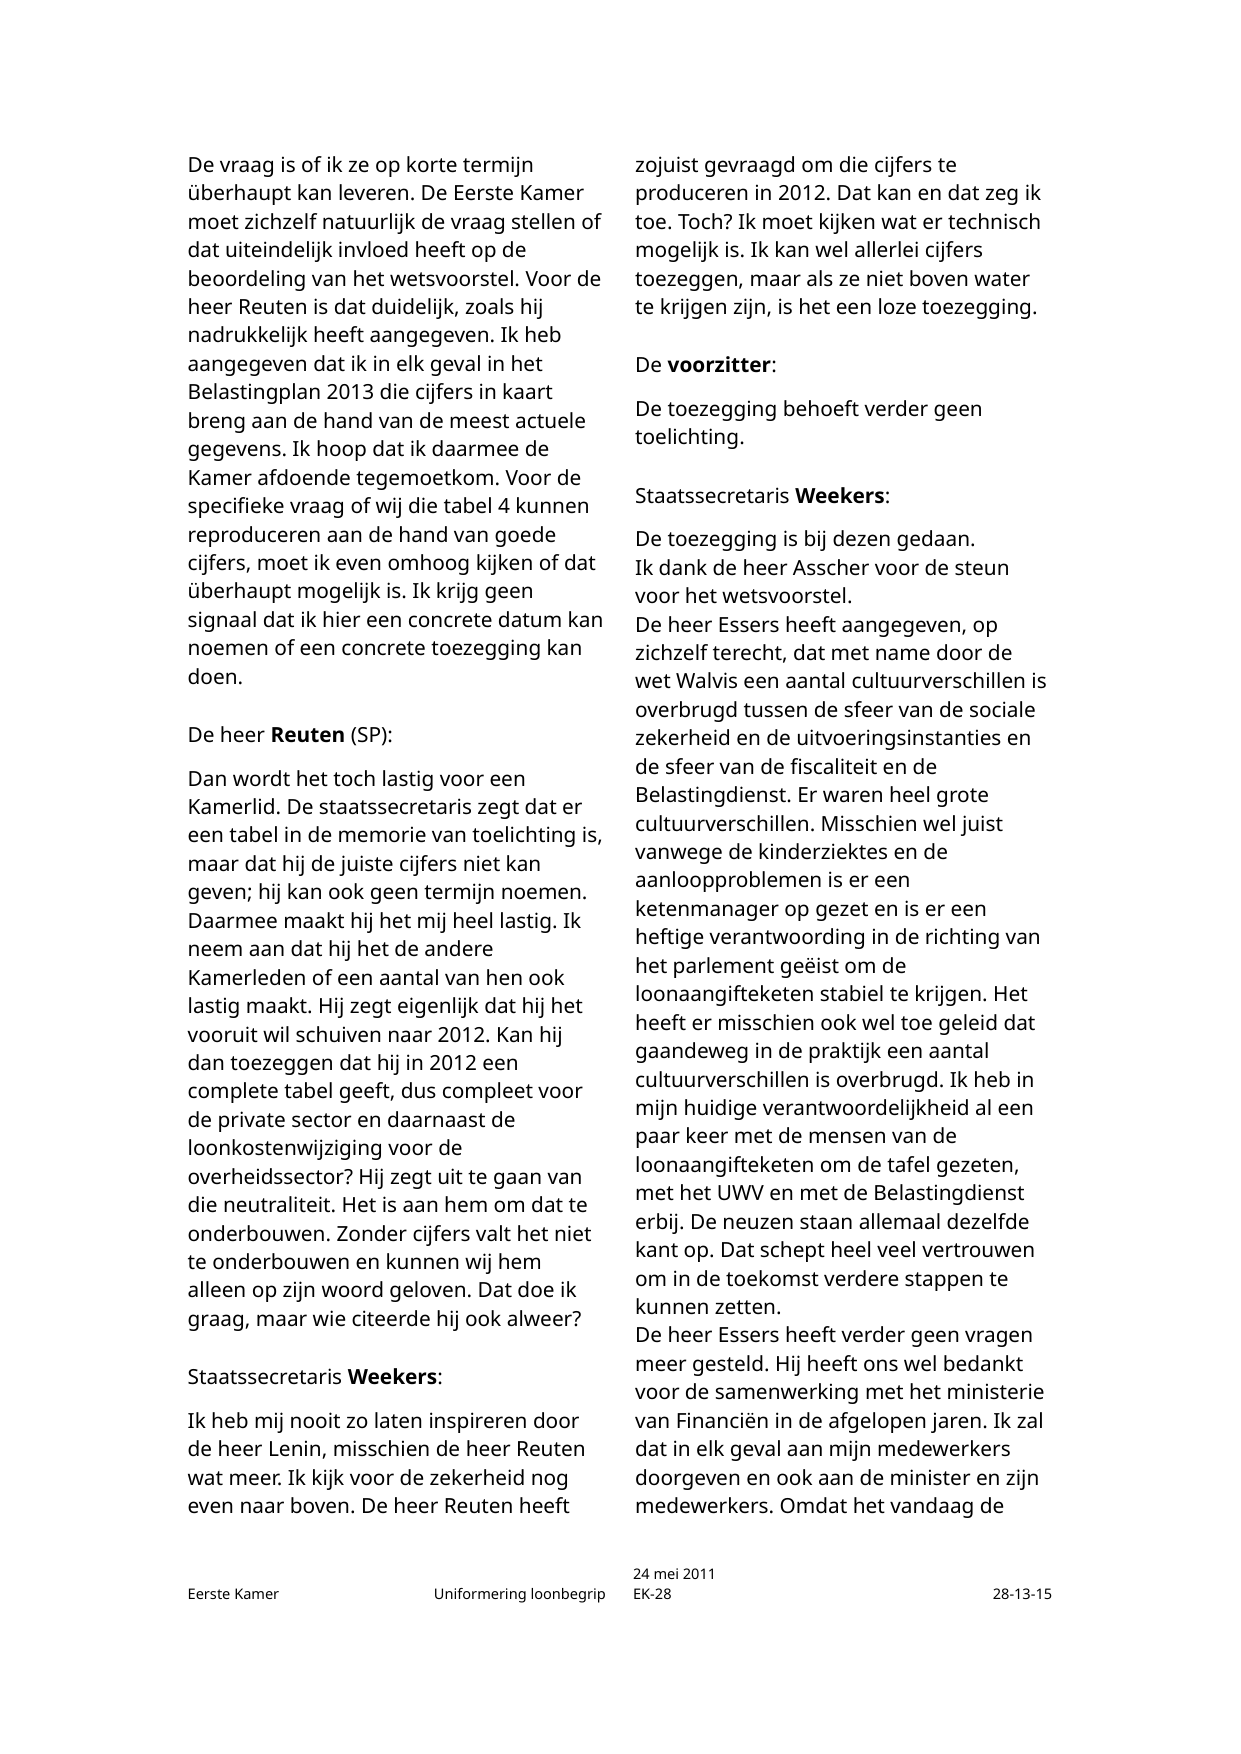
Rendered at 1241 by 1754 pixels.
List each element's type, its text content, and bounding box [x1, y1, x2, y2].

text De heer Reuten (SP): [187, 720, 605, 749]
text De vraag is of ik ze op korte termijn überhaupt kan leveren. De Eerste Kamer moet zichzelf natuurlijk de vraag stellen of dat uiteindelijk invloed heeft op de beoordeling van het wetsvoorstel. Voor de heer Reuten is dat duidelijk, zoals hij nadrukkelijk heeft aangegeven. Ik heb aangegeven dat ik in elk geval in het Belastingplan 2013 die cijfers in kaart breng aan de hand van de meest actuele gegevens. Ik hoop dat ik daarmee de Kamer afdoende tegemoetkom. Voor de specifieke vraag of wij die tabel 4 kunnen reproduceren aan de hand van goede cijfers, moet ik even omhoog kijken of dat überhaupt mogelijk is. Ik krijg geen signaal dat ik hier een concrete datum kan noemen of een concrete toezegging kan doen. [187, 150, 605, 690]
text De heer Essers heeft verder geen vragen meer gesteld. Hij heeft ons wel bedankt voor de samenwerking met het ministerie van Financiën in de afgelopen jaren. Ik zal dat in elk geval aan mijn medewerkers doorgeven en ook aan de minister en zijn medewerkers. Omdat het vandaag de [635, 1321, 1053, 1520]
text De toezegging behoeft verder geen toelichting. [635, 394, 1053, 451]
text De heer Essers heeft aangegeven, op zichzelf terecht, dat met name door de wet Walvis een aantal cultuurverschillen is overbrugd tussen de sfeer van de sociale zekerheid en de uitvoeringsinstanties en de sfeer van de fiscaliteit en de Belastingdienst. Er waren heel grote cultuurverschillen. Misschien wel juist vanwege de kinderziektes en de aanloopproblemen is er een ketenmanager op gezet en is er een heftige verantwoording in de richting van het parlement geëist om de loonaangifteketen stabiel te krijgen. Het heeft er misschien ook wel toe geleid dat gaandeweg in de praktijk een aantal cultuurverschillen is overbrugd. Ik heb in mijn huidige verantwoordelijkheid al een paar keer met de mensen van de loonaangifteketen om de tafel gezeten, met het UWV en met de Belastingdienst erbij. De neuzen staan allemaal dezelfde kant op. Dat schept heel veel vertrouwen om in de toekomst verdere stappen te kunnen zetten. [635, 610, 1053, 1321]
text zojuist gevraagd om die cijfers te produceren in 2012. Dat kan en dat zeg ik toe. Toch? Ik moet kijken wat er technisch mogelijk is. Ik kan wel allerlei cijfers toezeggen, maar als ze niet boven water te krijgen zijn, is het een loze toezegging. [635, 150, 1053, 321]
text Staatssecretaris Weekers: [187, 1362, 605, 1391]
text Dan wordt het toch lastig voor een Kamerlid. De staatssecretaris zegt dat er een tabel in de memorie van toelichting is, maar dat hij de juiste cijfers niet kan geven; hij kan ook geen termijn noemen. Daarmee maakt hij het mij heel lastig. Ik neem aan dat hij het de andere Kamerleden of een aantal van hen ook lastig maakt. Hij zegt eigenlijk dat hij het vooruit wil schuiven naar 2012. Kan hij dan toezeggen dat hij in 2012 een complete tabel geeft, dus compleet voor de private sector en daarnaast de loonkostenwijziging voor de overheidssector? Hij zegt uit te gaan van die neutraliteit. Het is aan hem om dat te onderbouwen. Zonder cijfers valt het niet te onderbouwen en kunnen wij hem alleen op zijn woord geloven. Dat doe ik graag, maar wie citeerde hij ook alweer? [187, 764, 605, 1332]
text Ik dank de heer Asscher voor de steun voor het wetsvoorstel. [635, 553, 1053, 610]
text Ik heb mij nooit zo laten inspireren door de heer Lenin, misschien de heer Reuten wat meer. Ik kijk voor de zekerheid nog even naar boven. De heer Reuten heeft [187, 1406, 605, 1520]
text Staatssecretaris Weekers: [635, 481, 1053, 509]
text De voorzitter: [635, 351, 1053, 379]
text De toezegging is bij dezen gedaan. [635, 524, 1053, 553]
